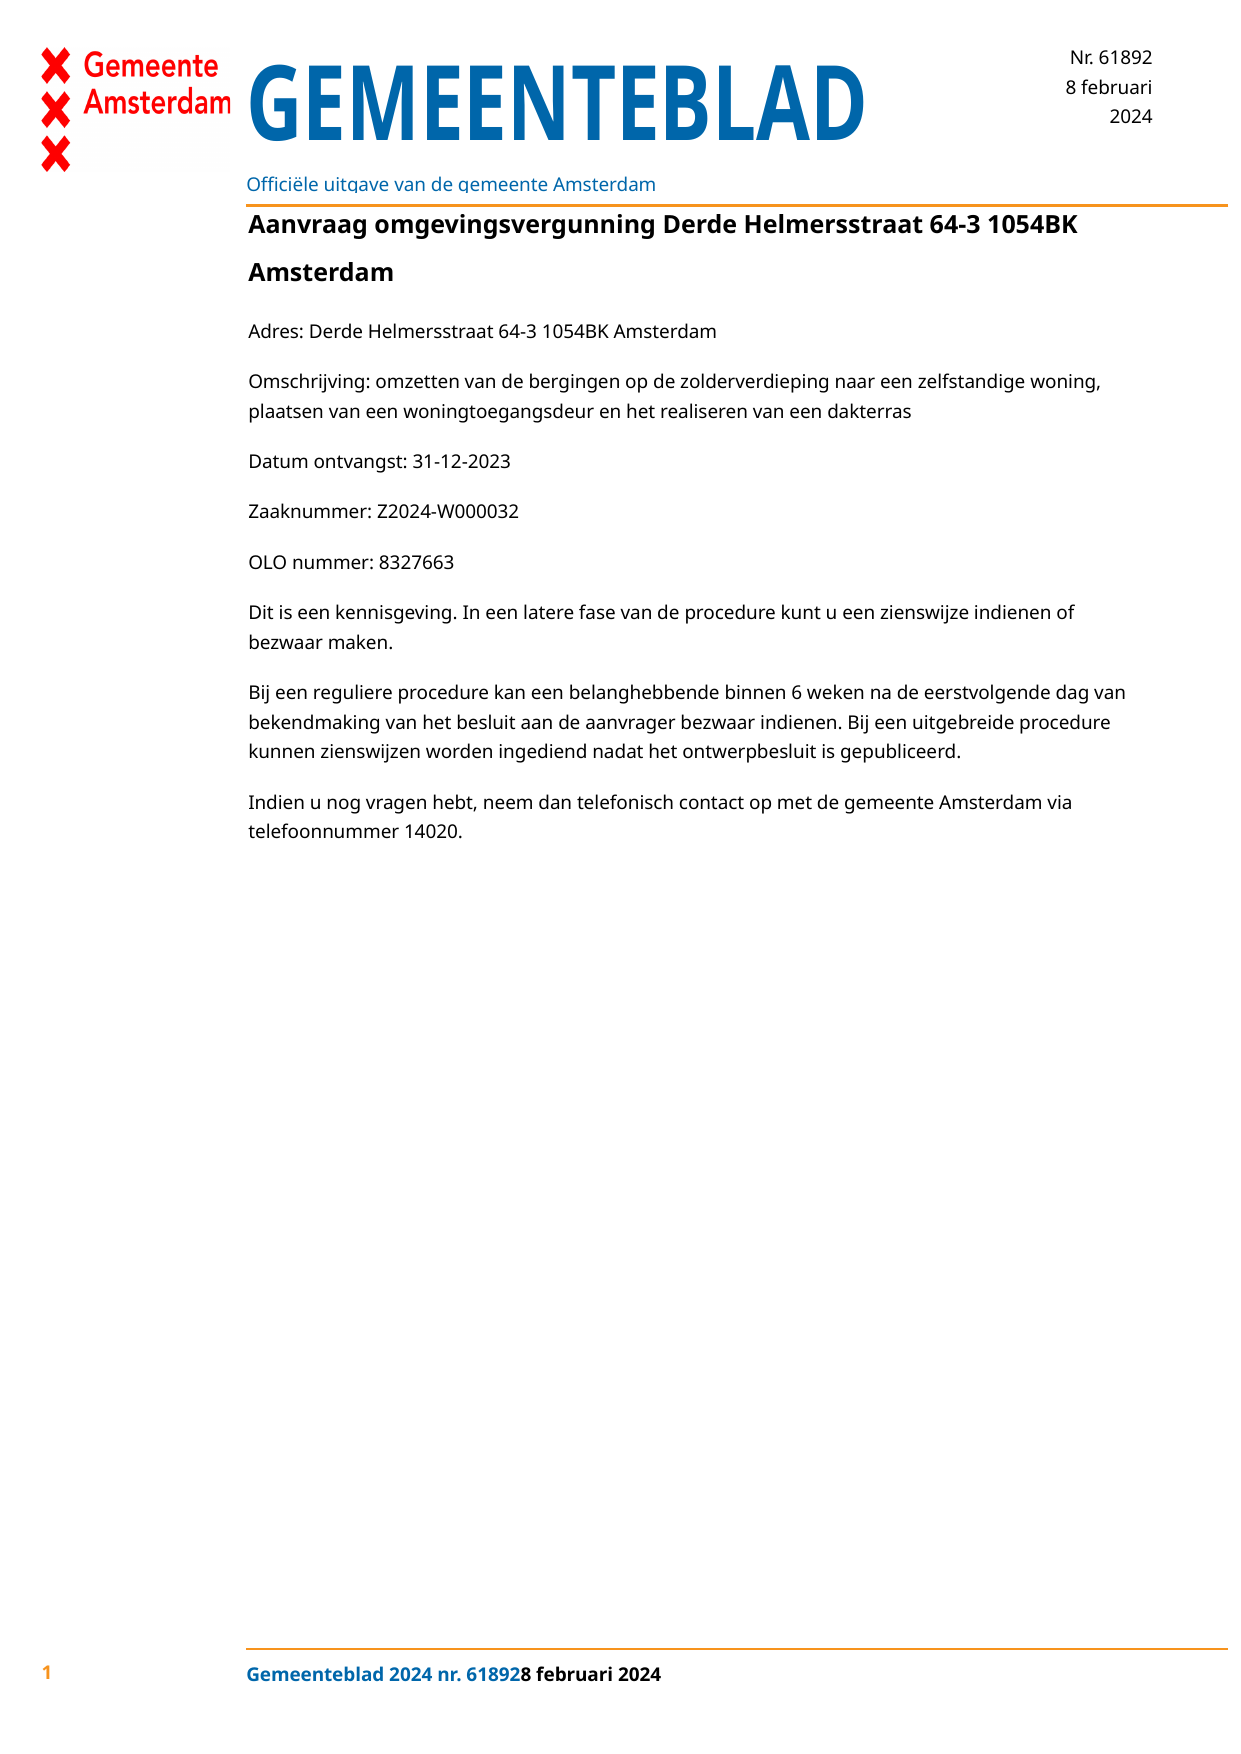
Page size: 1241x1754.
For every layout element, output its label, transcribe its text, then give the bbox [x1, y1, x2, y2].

picture [41, 47, 231, 172]
text Datum ontvangst: 31-12-2023 [248, 448, 1152, 474]
text Omschrijving: omzetten van de bergingen op de zolderverdieping naar een zelfstandige woning, plaatsen van een woningtoegangsdeur en het realiseren van een dakterras [248, 368, 1152, 424]
text OLO nummer: 8327663 [248, 549, 1152, 575]
text Indien u nog vragen hebt, neem dan telefonisch contact op met de gemeente Amsterdam via telefoonnummer 14020. [248, 789, 1152, 844]
text Dit is een kennisgeving. In een latere fase van de procedure kunt u een zienswijze indienen of bezwaar maken. [248, 599, 1152, 655]
text Bij een reguliere procedure kan een belanghebbende binnen 6 weken na de eerstvolgende dag van bekendmaking van het besluit aan de aanvrager bezwaar indienen. Bij een uitgebreide procedure kunnen zienswijzen worden ingediend nadat het ontwerpbesluit is gepubliceerd. [248, 679, 1152, 764]
text Zaaknummer: Z2024-W000032 [248, 499, 1152, 524]
text Aanvraag omgevingsvergunning Derde Helmersstraat 64-3 1054BK Amsterdam [248, 207, 1152, 288]
text Adres: Derde Helmersstraat 64-3 1054BK Amsterdam [248, 318, 1152, 344]
